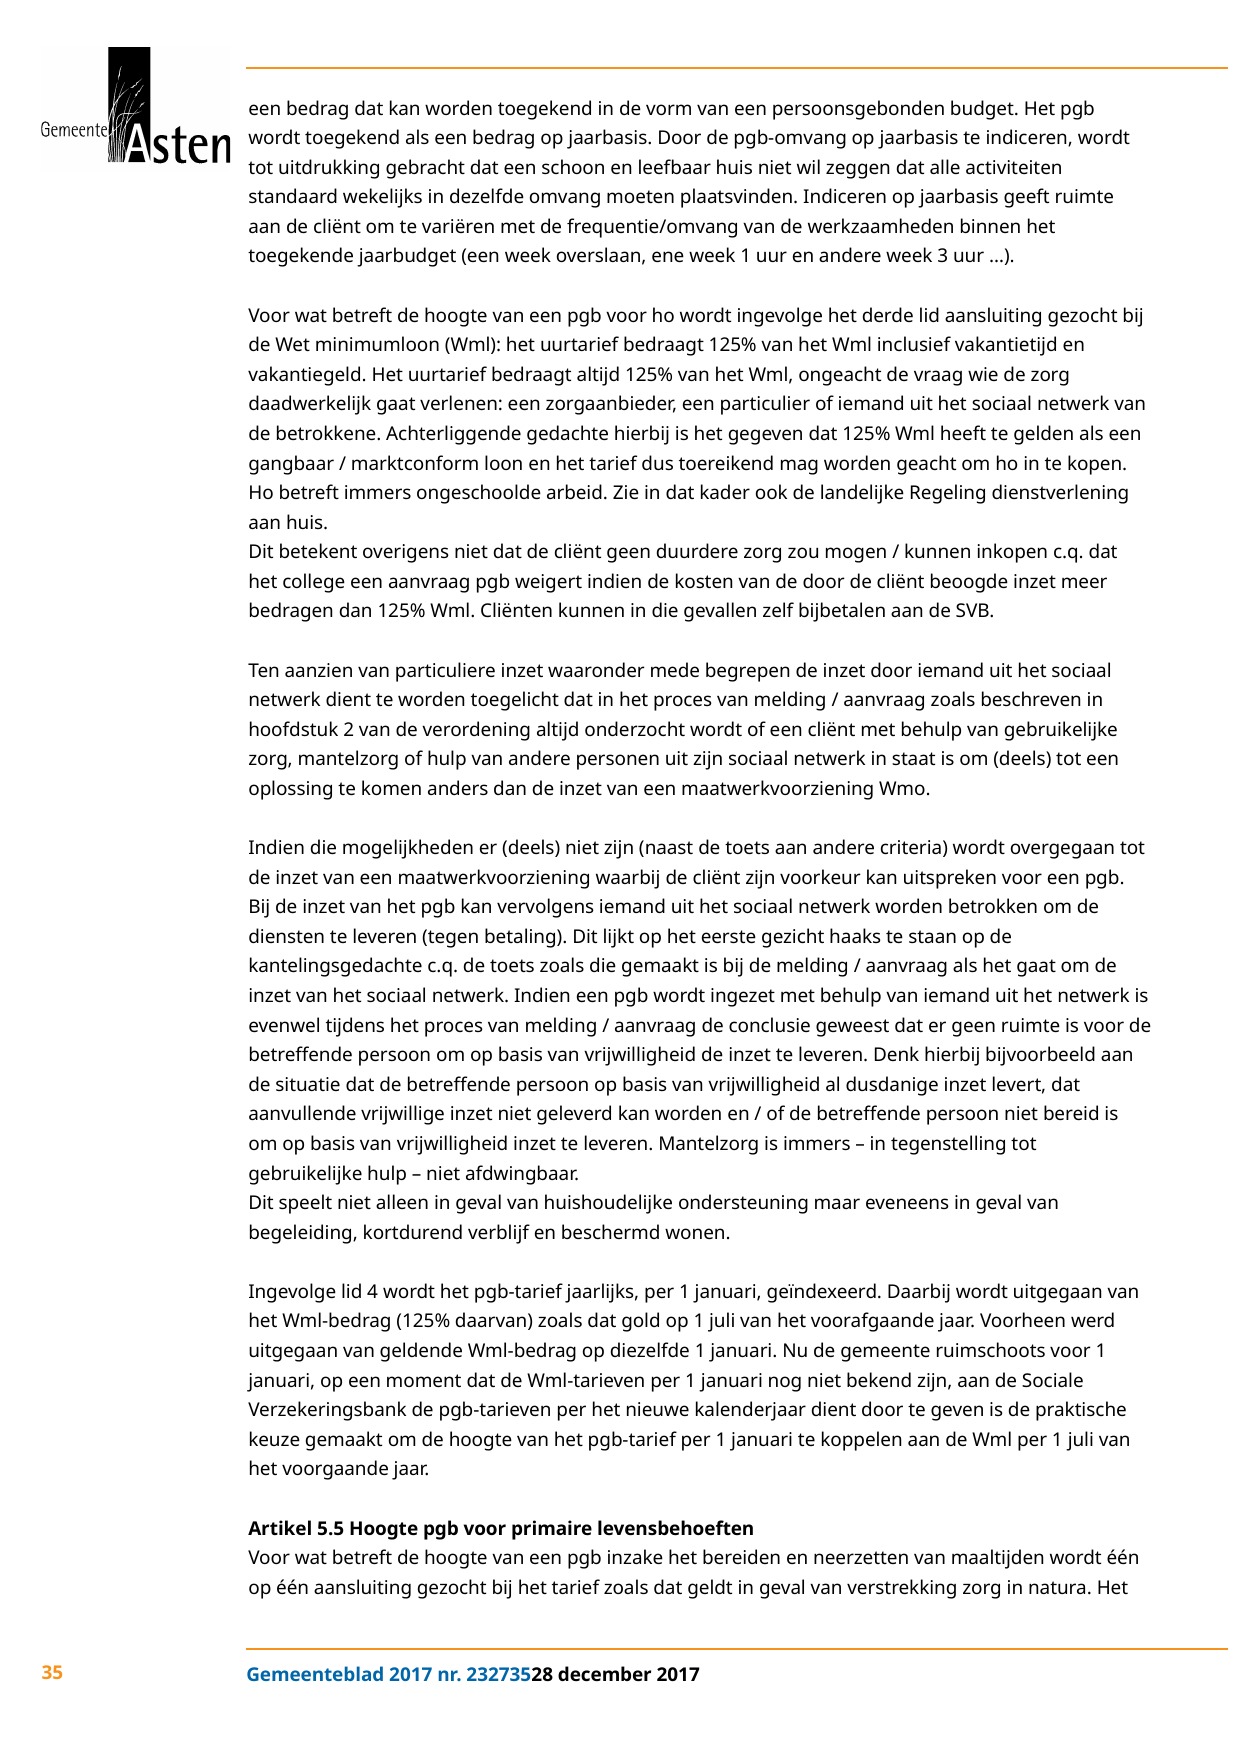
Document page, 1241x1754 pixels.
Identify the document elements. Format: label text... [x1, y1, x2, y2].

text Ten aanzien van particuliere inzet waaronder mede begrepen de inzet door iemand uit het sociaal netwerk dient te worden toegelicht dat in het proces van melding / aanvraag zoals beschreven in hoofdstuk 2 van de verordening altijd onderzocht wordt of een cliënt met behulp van gebruikelijke zorg, mantelzorg of hulp van andere personen uit zijn sociaal netwerk in staat is om (deels) tot een oplossing te komen anders dan de inzet van een maatwerkvoorziening Wmo. [248, 657, 1152, 801]
text een bedrag dat kan worden toegekend in de vorm van een persoonsgebonden budget. Het pgb wordt toegekend als een bedrag op jaarbasis. Door de pgb-omvang op jaarbasis te indiceren, wordt tot uitdrukking gebracht dat een schoon en leefbaar huis niet wil zeggen dat alle activiteiten standaard wekelijks in dezelfde omvang moeten plaatsvinden. Indiceren op jaarbasis geeft ruimte aan de cliënt om te variëren met de frequentie/omvang van de werkzaamheden binnen het toegekende jaarbudget (een week overslaan, ene week 1 uur en andere week 3 uur …). [248, 95, 1152, 268]
text Indien die mogelijkheden er (deels) niet zijn (naast de toets aan andere criteria) wordt overgegaan tot de inzet van een maatwerkvoorziening waarbij de cliënt zijn voorkeur kan uitspreken voor een pgb. Bij de inzet van het pgb kan vervolgens iemand uit het sociaal netwerk worden betrokken om de diensten te leveren (tegen betaling). Dit lijkt op het eerste gezicht haaks te staan op de kantelingsgedachte c.q. de toets zoals die gemaakt is bij de melding / aanvraag als het gaat om de inzet van het sociaal netwerk. Indien een pgb wordt ingezet met behulp van iemand uit het netwerk is evenwel tijdens het proces van melding / aanvraag de conclusie geweest dat er geen ruimte is voor de betreffende persoon om op basis van vrijwilligheid de inzet te leveren. Denk hierbij bijvoorbeeld aan de situatie dat de betreffende persoon op basis van vrijwilligheid al dusdanige inzet levert, dat aanvullende vrijwillige inzet niet geleverd kan worden en / of de betreffende persoon niet bereid is om op basis van vrijwilligheid inzet te leveren. Mantelzorg is immers – in tegenstelling tot gebruikelijke hulp – niet afdwingbaar. [248, 834, 1152, 1186]
picture [41, 47, 231, 172]
text Artikel 5.5 Hoogte pgb voor primaire levensbehoeften [248, 1515, 1152, 1541]
text Dit speelt niet alleen in geval van huishoudelijke ondersteuning maar eveneens in geval van begeleiding, kortdurend verblijf en beschermd wonen. [248, 1189, 1152, 1245]
text Ingevolge lid 4 wordt het pgb-tarief jaarlijks, per 1 januari, geïndexeerd. Daarbij wordt uitgegaan van het Wml-bedrag (125% daarvan) zoals dat gold op 1 juli van het voorafgaande jaar. Voorheen werd uitgegaan van geldende Wml-bedrag op diezelfde 1 januari. Nu de gemeente ruimschoots voor 1 januari, op een moment dat de Wml-tarieven per 1 januari nog niet bekend zijn, aan de Sociale Verzekeringsbank de pgb-tarieven per het nieuwe kalenderjaar dient door te geven is de praktische keuze gemaakt om de hoogte van het pgb-tarief per 1 januari te koppelen aan de Wml per 1 juli van het voorgaande jaar. [248, 1278, 1152, 1481]
text Voor wat betreft de hoogte van een pgb inzake het bereiden en neerzetten van maaltijden wordt één op één aansluiting gezocht bij het tarief zoals dat geldt in geval van verstrekking zorg in natura. Het [248, 1544, 1152, 1600]
text Voor wat betreft de hoogte van een pgb voor ho wordt ingevolge het derde lid aansluiting gezocht bij de Wet minimumloon (Wml): het uurtarief bedraagt 125% van het Wml inclusief vakantietijd en vakantiegeld. Het uurtarief bedraagt altijd 125% van het Wml, ongeacht de vraag wie de zorg daadwerkelijk gaat verlenen: een zorgaanbieder, een particulier of iemand uit het sociaal netwerk van de betrokkene. Achterliggende gedachte hierbij is het gegeven dat 125% Wml heeft te gelden als een gangbaar / marktconform loon en het tarief dus toereikend mag worden geacht om ho in te kopen. Ho betreft immers ongeschoolde arbeid. Zie in dat kader ook de landelijke Regeling dienstverlening aan huis. [248, 302, 1152, 535]
text Dit betekent overigens niet dat de cliënt geen duurdere zorg zou mogen / kunnen inkopen c.q. dat het college een aanvraag pgb weigert indien de kosten van de door de cliënt beoogde inzet meer bedragen dan 125% Wml. Cliënten kunnen in die gevallen zelf bijbetalen aan de SVB. [248, 538, 1152, 623]
